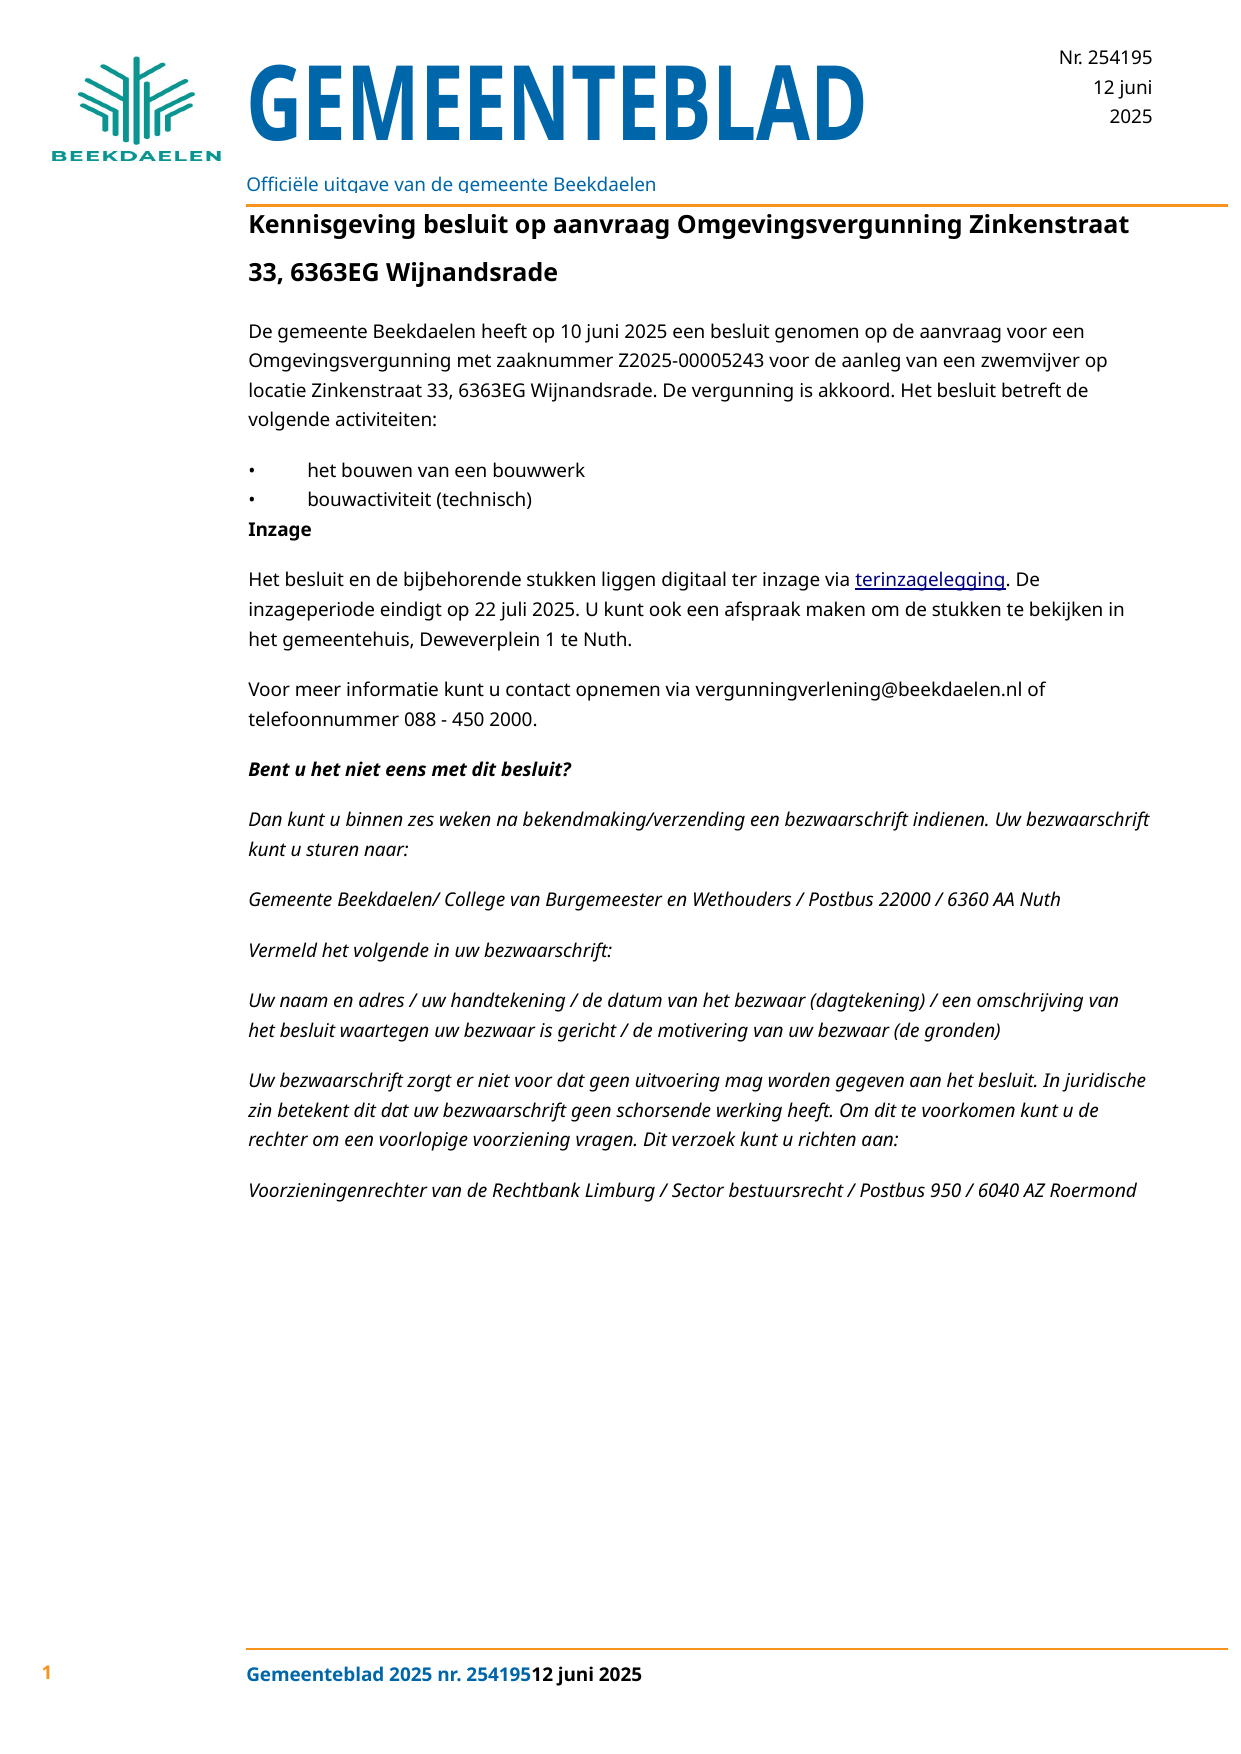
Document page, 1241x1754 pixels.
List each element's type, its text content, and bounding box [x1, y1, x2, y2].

text Gemeente Beekdaelen/ College van Burgemeester en Wethouders / Postbus 22000 / 6360 AA Nuth [248, 887, 1152, 912]
list het bouwen van een bouwwerk [248, 457, 1152, 483]
text Voor meer informatie kunt u contact opnemen via vergunningverlening@beekdaelen.nl of telefoonnummer 088 - 450 2000. [248, 676, 1152, 732]
text Inzage [248, 516, 1152, 542]
text Dan kunt u binnen zes weken na bekendmaking/verzending een bezwaarschrift indienen. Uw bezwaarschrift kunt u sturen naar: [248, 807, 1152, 862]
text Uw naam en adres / uw handtekening / de datum van het bezwaar (dagtekening) / een omschrijving van het besluit waartegen uw bezwaar is gericht / de motivering van uw bezwaar (de gronden) [248, 987, 1152, 1043]
text Kennisgeving besluit op aanvraag Omgevingsvergunning Zinkenstraat 33, 6363EG Wijnandsrade [248, 207, 1152, 288]
text Bent u het niet eens met dit besluit? [248, 756, 1152, 782]
text Het besluit en de bijbehorende stukken liggen digitaal ter inzage via terinzagelegging. De inzageperiode eindigt op 22 juli 2025. U kunt ook een afspraak maken om de stukken te bekijken in het gemeentehuis, Deweverplein 1 te Nuth. [248, 567, 1152, 652]
text Uw bezwaarschrift zorgt er niet voor dat geen uitvoering mag worden gegeven aan het besluit. In juridische zin betekent dit dat uw bezwaarschrift geen schorsende werking heeft. Om dit te voorkomen kunt u de rechter om een voorlopige voorziening vragen. Dit verzoek kunt u richten aan: [248, 1067, 1152, 1152]
list bouwactiviteit (technisch) [248, 487, 1152, 512]
text Voorzieningenrechter van de Rechtbank Limburg / Sector bestuursrecht / Postbus 950 / 6040 AZ Roermond [248, 1177, 1152, 1203]
text Vermeld het volgende in uw bezwaarschrift: [248, 937, 1152, 963]
picture [41, 47, 231, 172]
text De gemeente Beekdaelen heeft op 10 juni 2025 een besluit genomen op de aanvraag voor een Omgevingsvergunning met zaaknummer Z2025-00005243 voor de aanleg van een zwemvijver op locatie Zinkenstraat 33, 6363EG Wijnandsrade. De vergunning is akkoord. Het besluit betreft de volgende activiteiten: [248, 318, 1152, 432]
